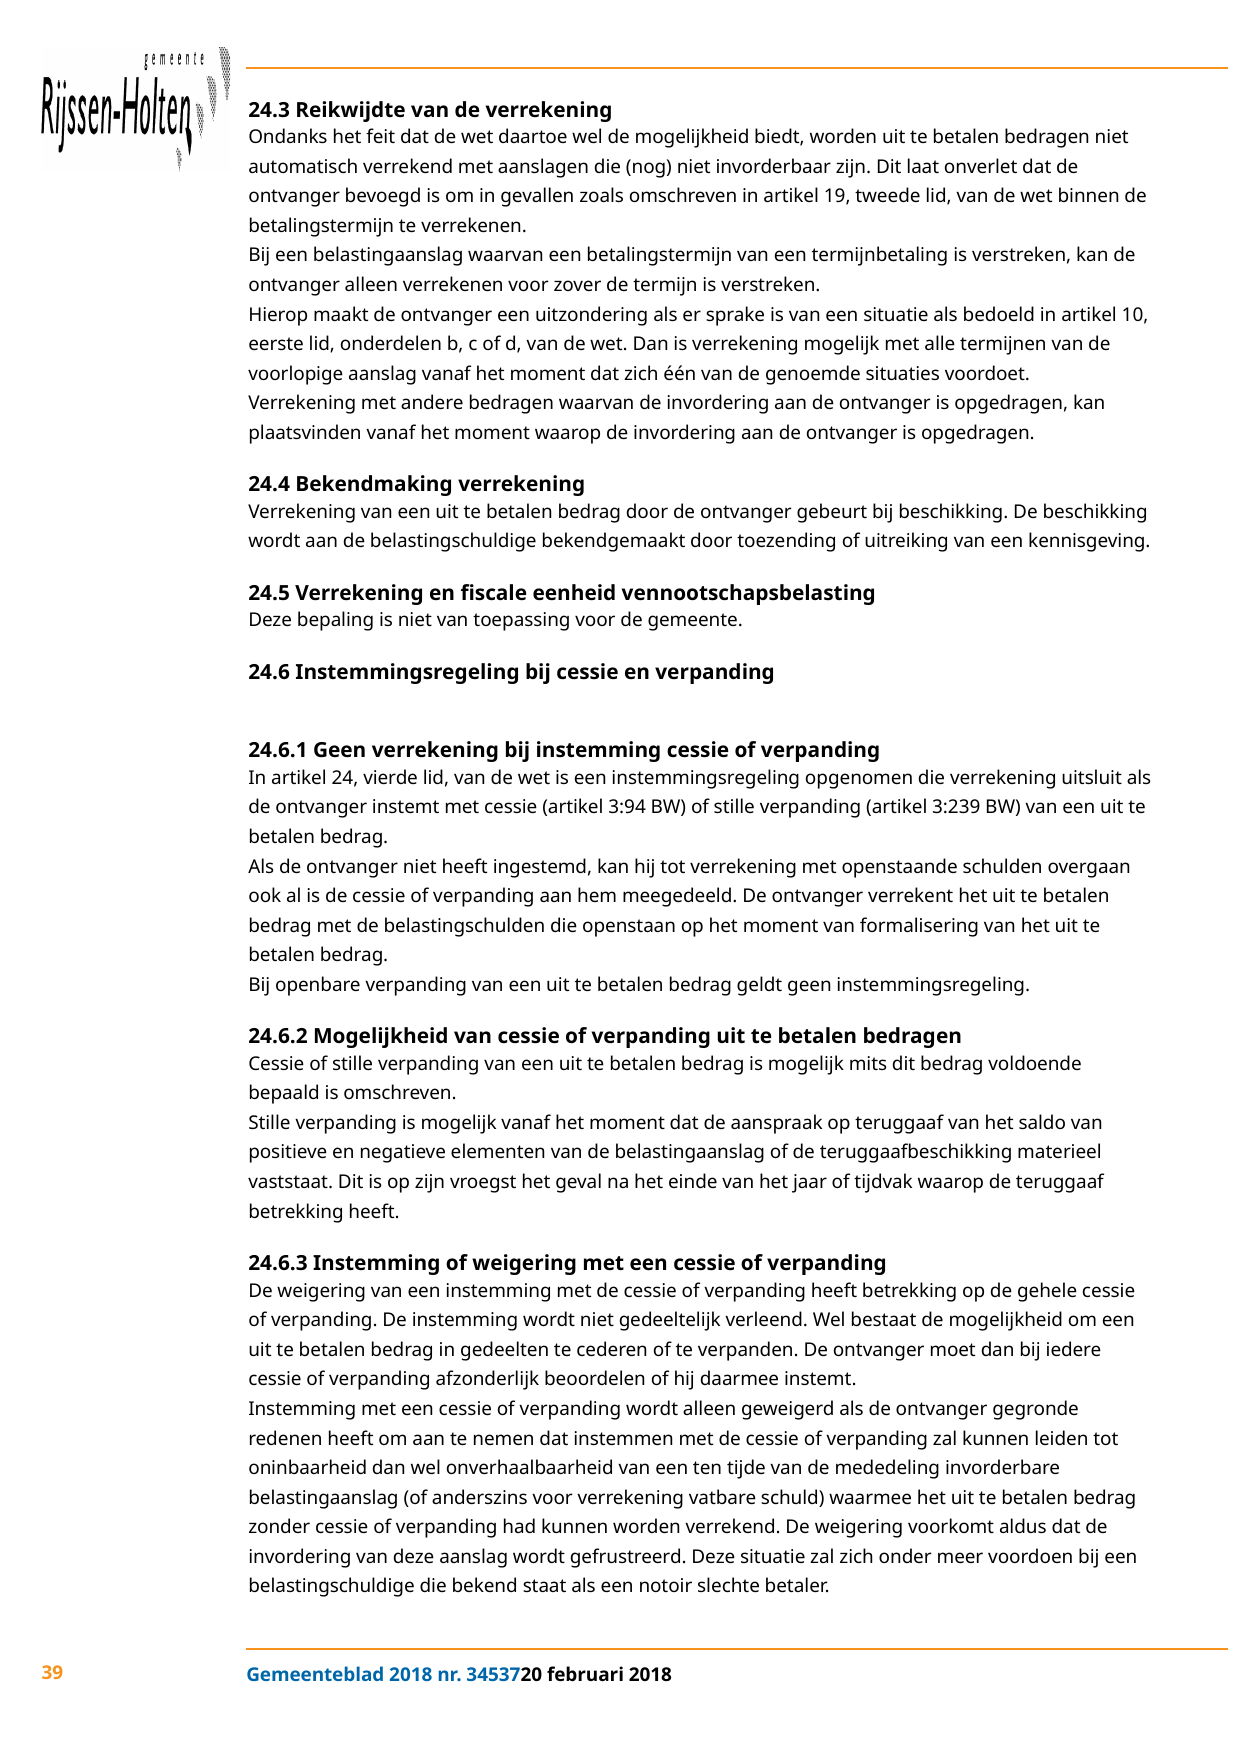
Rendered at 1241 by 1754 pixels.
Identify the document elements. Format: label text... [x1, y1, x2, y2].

text Ondanks het feit dat de wet daartoe wel de mogelijkheid biedt, worden uit te betalen bedragen niet automatisch verrekend met aanslagen die (nog) niet invorderbaar zijn. Dit laat onverlet dat de ontvanger bevoegd is om in gevallen zoals omschreven in artikel 19, tweede lid, van de wet binnen de betalingstermijn te verrekenen. [248, 123, 1152, 238]
text 24.6.1 Geen verrekening bij instemming cessie of verpanding [248, 736, 1152, 764]
text Cessie of stille verpanding van een uit te betalen bedrag is mogelijk mits dit bedrag voldoende bepaald is omschreven. [248, 1050, 1152, 1105]
text 24.6 Instemmingsregeling bij cessie en verpanding [248, 657, 1152, 685]
picture [41, 47, 231, 172]
text Hierop maakt de ontvanger een uitzondering als er sprake is van een situatie als bedoeld in artikel 10, eerste lid, onderdelen b, c of d, van de wet. Dan is verrekening mogelijk met alle termijnen van de voorlopige aanslag vanaf het moment dat zich één van de genoemde situaties voordoet. [248, 301, 1152, 386]
text Als de ontvanger niet heeft ingestemd, kan hij tot verrekening met openstaande schulden overgaan ook al is de cessie of verpanding aan hem meegedeeld. De ontvanger verrekent het uit te betalen bedrag met de belastingschulden die openstaan op het moment van formalisering van het uit te betalen bedrag. [248, 853, 1152, 967]
text Stille verpanding is mogelijk vanaf het moment dat de aanspraak op teruggaaf van het saldo van positieve en negatieve elementen van de belastingaanslag of de teruggaafbeschikking materieel vaststaat. Dit is op zijn vroegst het geval na het einde van het jaar of tijdvak waarop de teruggaaf betrekking heeft. [248, 1109, 1152, 1224]
text 24.6.3 Instemming of weigering met een cessie of verpanding [248, 1248, 1152, 1277]
text 24.6.2 Mogelijkheid van cessie of verpanding uit te betalen bedragen [248, 1022, 1152, 1050]
text De weigering van een instemming met de cessie of verpanding heeft betrekking op de gehele cessie of verpanding. De instemming wordt niet gedeeltelijk verleend. Wel bestaat de mogelijkheid om een uit te betalen bedrag in gedeelten te cederen of te verpanden. De ontvanger moet dan bij iedere cessie of verpanding afzonderlijk beoordelen of hij daarmee instemt. [248, 1277, 1152, 1391]
text Deze bepaling is niet van toepassing voor de gemeente. [248, 606, 1152, 632]
text Verrekening met andere bedragen waarvan de invordering aan de ontvanger is opgedragen, kan plaatsvinden vanaf het moment waarop de invordering aan de ontvanger is opgedragen. [248, 389, 1152, 445]
text 24.4 Bekendmaking verrekening [248, 469, 1152, 498]
text In artikel 24, vierde lid, van de wet is een instemmingsregeling opgenomen die verrekening uitsluit als de ontvanger instemt met cessie (artikel 3:94 BW) of stille verpanding (artikel 3:239 BW) van een uit te betalen bedrag. [248, 764, 1152, 849]
text 24.5 Verrekening en fiscale eenheid vennootschapsbelasting [248, 578, 1152, 606]
text Verrekening van een uit te betalen bedrag door de ontvanger gebeurt bij beschikking. De beschikking wordt aan de belastingschuldige bekendgemaakt door toezending of uitreiking van een kennisgeving. [248, 498, 1152, 553]
text Bij een belastingaanslag waarvan een betalingstermijn van een termijnbetaling is verstreken, kan de ontvanger alleen verrekenen voor zover de termijn is verstreken. [248, 242, 1152, 297]
text 24.3 Reikwijdte van de verrekening [248, 95, 1152, 123]
text Bij openbare verpanding van een uit te betalen bedrag geldt geen instemmingsregeling. [248, 971, 1152, 997]
text Instemming met een cessie of verpanding wordt alleen geweigerd als de ontvanger gegronde redenen heeft om aan te nemen dat instemmen met de cessie of verpanding zal kunnen leiden tot oninbaarheid dan wel onverhaalbaarheid van een ten tijde van de mededeling invorderbare belastingaanslag (of anderszins voor verrekening vatbare schuld) waarmee het uit te betalen bedrag zonder cessie of verpanding had kunnen worden verrekend. De weigering voorkomt aldus dat de invordering van deze aanslag wordt gefrustreerd. Deze situatie zal zich onder meer voordoen bij een belastingschuldige die bekend staat als een notoir slechte betaler. [248, 1395, 1152, 1598]
